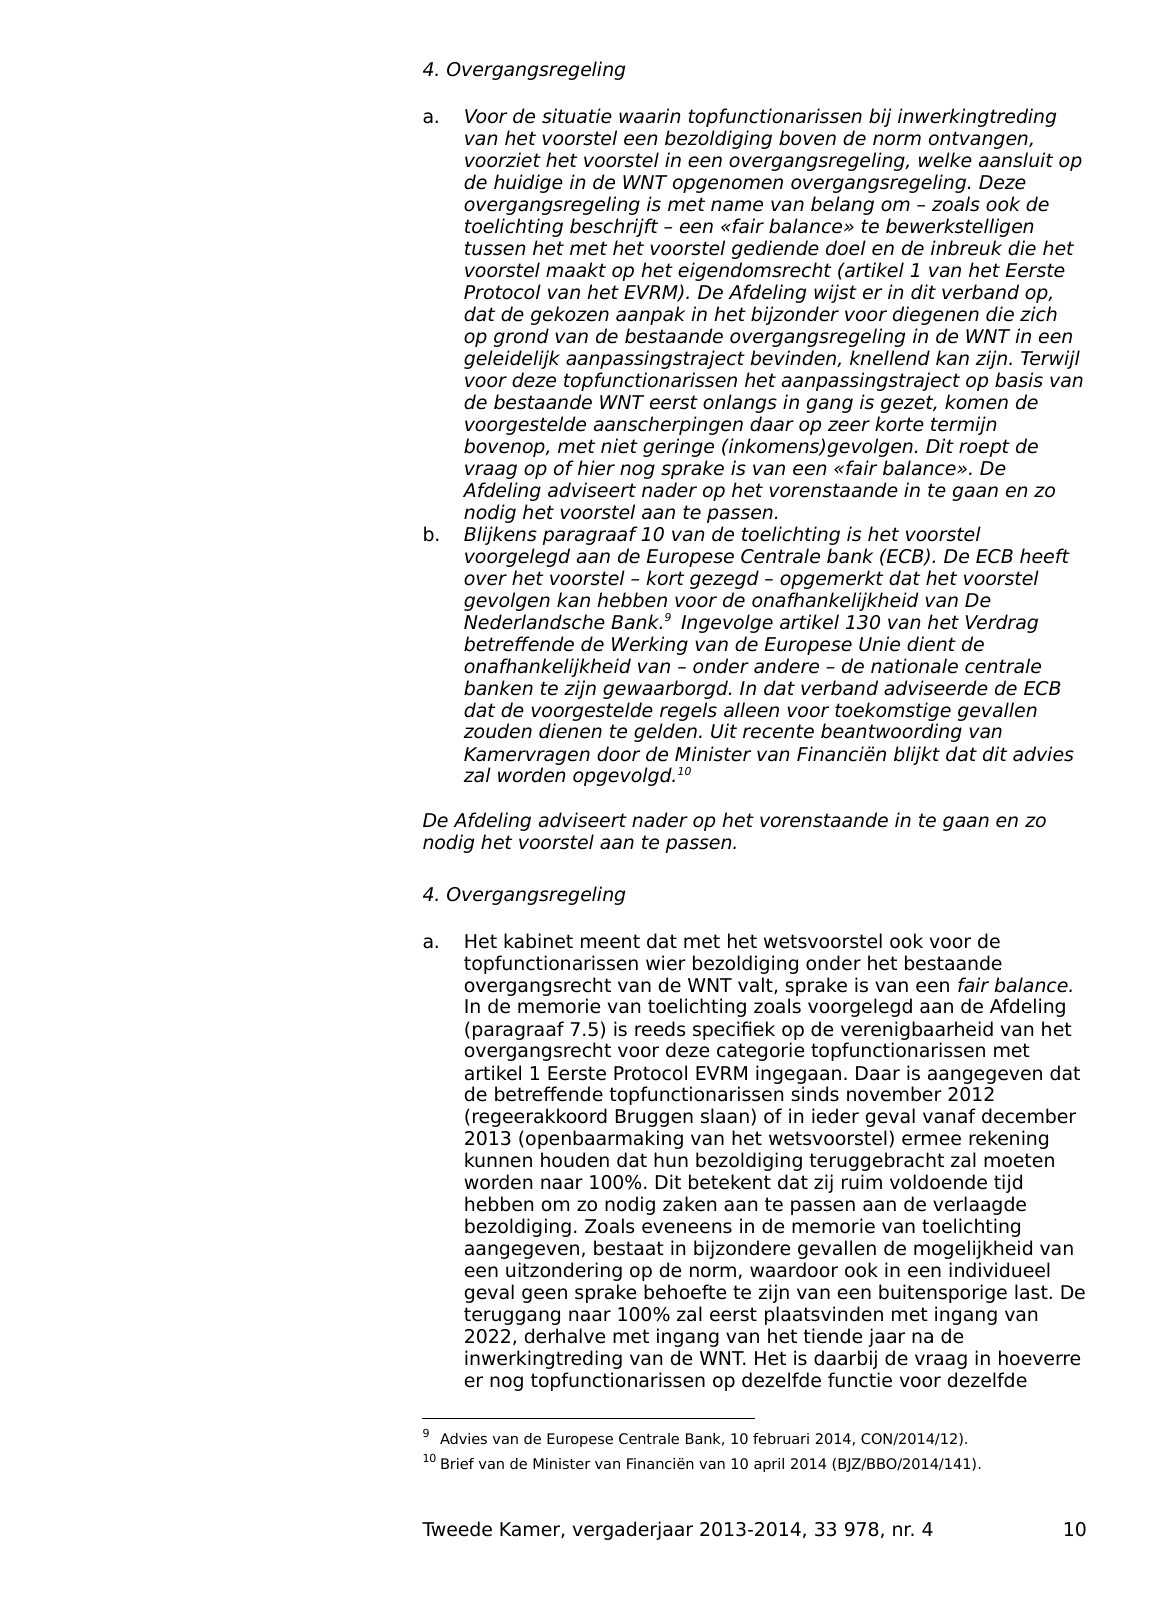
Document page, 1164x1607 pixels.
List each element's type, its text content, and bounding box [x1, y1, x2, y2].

text a. Het kabinet meent dat met het wetsvoorstel ook voor de topfunctionarissen wier bezoldiging onder het bestaande overgangsrecht van de WNT valt, sprake is van een fair balance. In de memorie van toelichting zoals voorgelegd aan de Afdeling (paragraaf 7.5) is reeds specifiek op de verenigbaarheid van het overgangsrecht voor deze categorie topfunctionarissen met artikel 1 Eerste Protocol EVRM ingegaan. Daar is aangegeven dat de betreffende topfunctionarissen sinds november 2012 (regeerakkoord Bruggen slaan) of in ieder geval vanaf december 2013 (openbaarmaking van het wetsvoorstel) ermee rekening kunnen houden dat hun bezoldiging teruggebracht zal moeten worden naar 100%. Dit betekent dat zij ruim voldoende tijd hebben om zo nodig zaken aan te passen aan de verlaagde bezoldiging. Zoals eveneens in de memorie van toelichting aangegeven, bestaat in bijzondere gevallen de mogelijkheid van een uitzondering op de norm, waardoor ook in een individueel geval geen sprake behoefte te zijn van een buitensporige last. De teruggang naar 100% zal eerst plaatsvinden met ingang van 2022, derhalve met ingang van het tiende jaar na de inwerkingtreding van de WNT. Het is daarbij de vraag in hoeverre er nog topfunctionarissen op dezelfde functie voor dezelfde [422, 931, 1087, 1392]
text a. Voor de situatie waarin topfunctionarissen bij inwerkingtreding van het voorstel een bezoldiging boven de norm ontvangen, voorziet het voorstel in een overgangsregeling, welke aansluit op de huidige in de WNT opgenomen overgangsregeling. Deze overgangsregeling is met name van belang om – zoals ook de toelichting beschrijft – een «fair balance» te bewerkstelligen tussen het met het voorstel gediende doel en de inbreuk die het voorstel maakt op het eigendomsrecht (artikel 1 van het Eerste Protocol van het EVRM). De Afdeling wijst er in dit verband op, dat de gekozen aanpak in het bijzonder voor diegenen die zich op grond van de bestaande overgangsregeling in de WNT in een geleidelijk aanpassingstraject bevinden, knellend kan zijn. Terwijl voor deze topfunctionarissen het aanpassingstraject op basis van de bestaande WNT eerst onlangs in gang is gezet, komen de voorgestelde aanscherpingen daar op zeer korte termijn bovenop, met niet geringe (inkomens)gevolgen. Dit roept de vraag op of hier nog sprake is van een «fair balance». De Afdeling adviseert nader op het vorenstaande in te gaan en zo nodig het voorstel aan te passen. [422, 106, 1087, 524]
text Brief van de Minister van Financiën van 10 april 2014 (BJZ/BBO/2014/141). [422, 1452, 1087, 1474]
text De Afdeling adviseert nader op het vorenstaande in te gaan en zo nodig het voorstel aan te passen. [422, 809, 1087, 853]
text Advies van de Europese Centrale Bank, 10 februari 2014, CON/2014/12). [422, 1427, 1087, 1449]
subtitle 4. Overgangsregeling [422, 883, 1087, 906]
text b. Blijkens paragraaf 10 van de toelichting is het voorstel voorgelegd aan de Europese Centrale bank (ECB). De ECB heeft over het voorstel – kort gezegd – opgemerkt dat het voorstel gevolgen kan hebben voor de onafhankelijkheid van De Nederlandsche Bank. Ingevolge artikel 130 van het Verdrag betreffende de Werking van de Europese Unie dient de onafhankelijkheid van – onder andere – de nationale centrale banken te zijn gewaarborgd. In dat verband adviseerde de ECB dat de voorgestelde regels alleen voor toekomstige gevallen zouden dienen te gelden. Uit recente beantwoording van Kamervragen door de Minister van Financiën blijkt dat dit advies zal worden opgevolgd. [422, 524, 1087, 787]
subtitle 4. Overgangsregeling [422, 59, 1087, 81]
